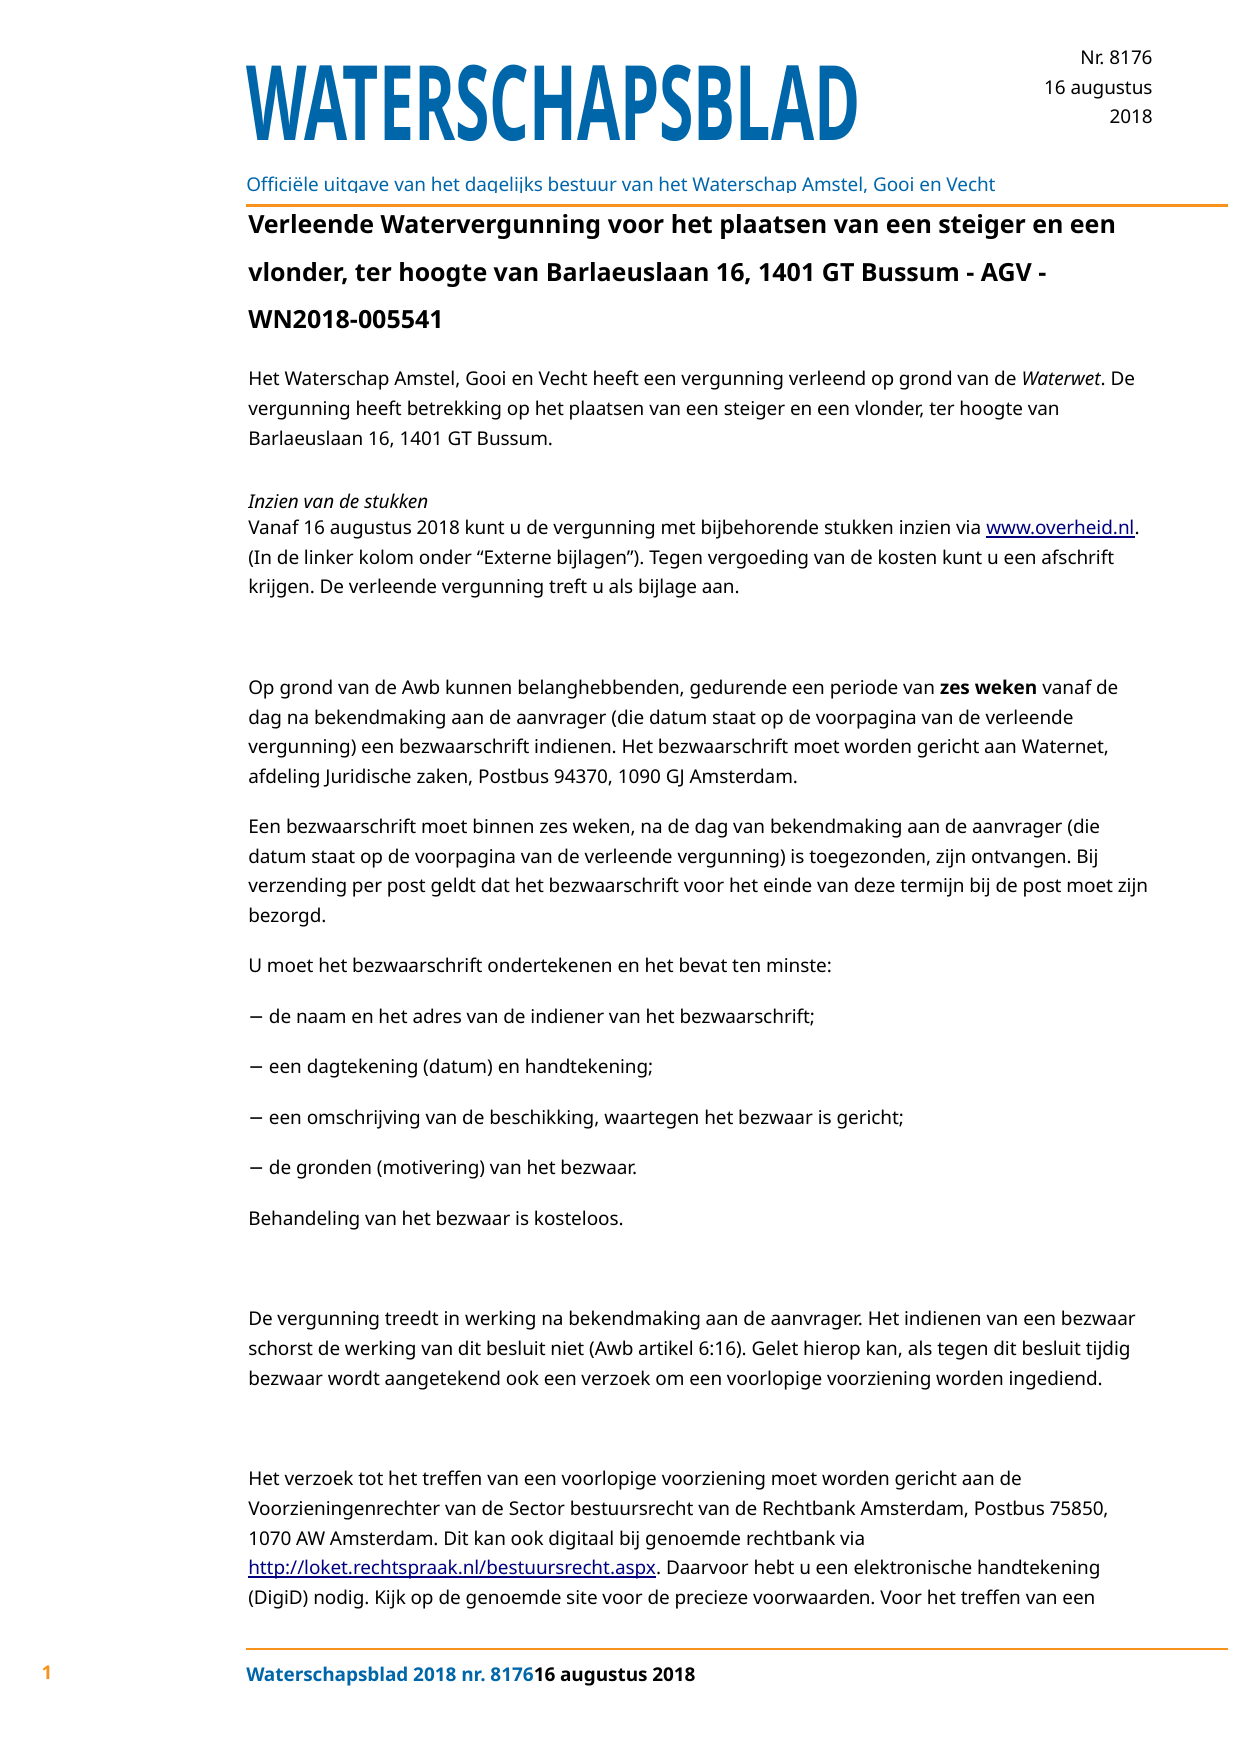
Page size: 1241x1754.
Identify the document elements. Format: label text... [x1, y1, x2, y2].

text − de naam en het adres van de indiener van het bezwaarschrift; [248, 1003, 1152, 1029]
text Inzien van de stukken [248, 489, 1152, 514]
text U moet het bezwaarschrift ondertekenen en het bevat ten minste: [248, 953, 1152, 978]
text Een bezwaarschrift moet binnen zes weken, na de dag van bekendmaking aan de aanvrager (die datum staat op de voorpagina van de verleende vergunning) is toegezonden, zijn ontvangen. Bij verzending per post geldt dat het bezwaarschrift voor het einde van deze termijn bij de post moet zijn bezorgd. [248, 813, 1152, 928]
text Het verzoek tot het treffen van een voorlopige voorziening moet worden gericht aan de Voorzieningenrechter van de Sector bestuursrecht van de Rechtbank Amsterdam, Postbus 75850, 1070 AW Amsterdam. Dit kan ook digitaal bij genoemde rechtbank via http://loket.rechtspraak.nl/bestuursrecht.aspx. Daarvoor hebt u een elektronische handtekening (DigiD) nodig. Kijk op de genoemde site voor de precieze voorwaarden. Voor het treffen van een [248, 1466, 1152, 1610]
text Vanaf 16 augustus 2018 kunt u de vergunning met bijbehorende stukken inzien via www.overheid.nl. (In de linker kolom onder “Externe bijlagen”). Tegen vergoeding van de kosten kunt u een afschrift krijgen. De verleende vergunning treft u als bijlage aan. [248, 514, 1152, 599]
text − een dagtekening (datum) en handtekening; [248, 1053, 1152, 1079]
text De vergunning treedt in werking na bekendmaking aan de aanvrager. Het indienen van een bezwaar schorst de werking van dit besluit niet (Awb artikel 6:16). Gelet hierop kan, als tegen dit besluit tijdig bezwaar wordt aangetekend ook een verzoek om een voorlopige voorziening worden ingediend. [248, 1306, 1152, 1391]
text Behandeling van het bezwaar is kosteloos. [248, 1205, 1152, 1231]
text Op grond van de Awb kunnen belanghebbenden, gedurende een periode van zes weken vanaf de dag na bekendmaking aan de aanvrager (die datum staat op de voorpagina van de verleende vergunning) een bezwaarschrift indienen. Het bezwaarschrift moet worden gericht aan Waternet, afdeling Juridische zaken, Postbus 94370, 1090 GJ Amsterdam. [248, 674, 1152, 789]
picture [41, 47, 231, 172]
text Verleende Watervergunning voor het plaatsen van een steiger en een vlonder, ter hoogte van Barlaeuslaan 16, 1401 GT Bussum - AGV - WN2018-005541 [248, 207, 1152, 336]
text − een omschrijving van de beschikking, waartegen het bezwaar is gericht; [248, 1104, 1152, 1130]
text Het Waterschap Amstel, Gooi en Vecht heeft een vergunning verleend op grond van de Waterwet. De vergunning heeft betrekking op het plaatsen van een steiger en een vlonder, ter hoogte van Barlaeuslaan 16, 1401 GT Bussum. [248, 366, 1152, 450]
text − de gronden (motivering) van het bezwaar. [248, 1154, 1152, 1180]
